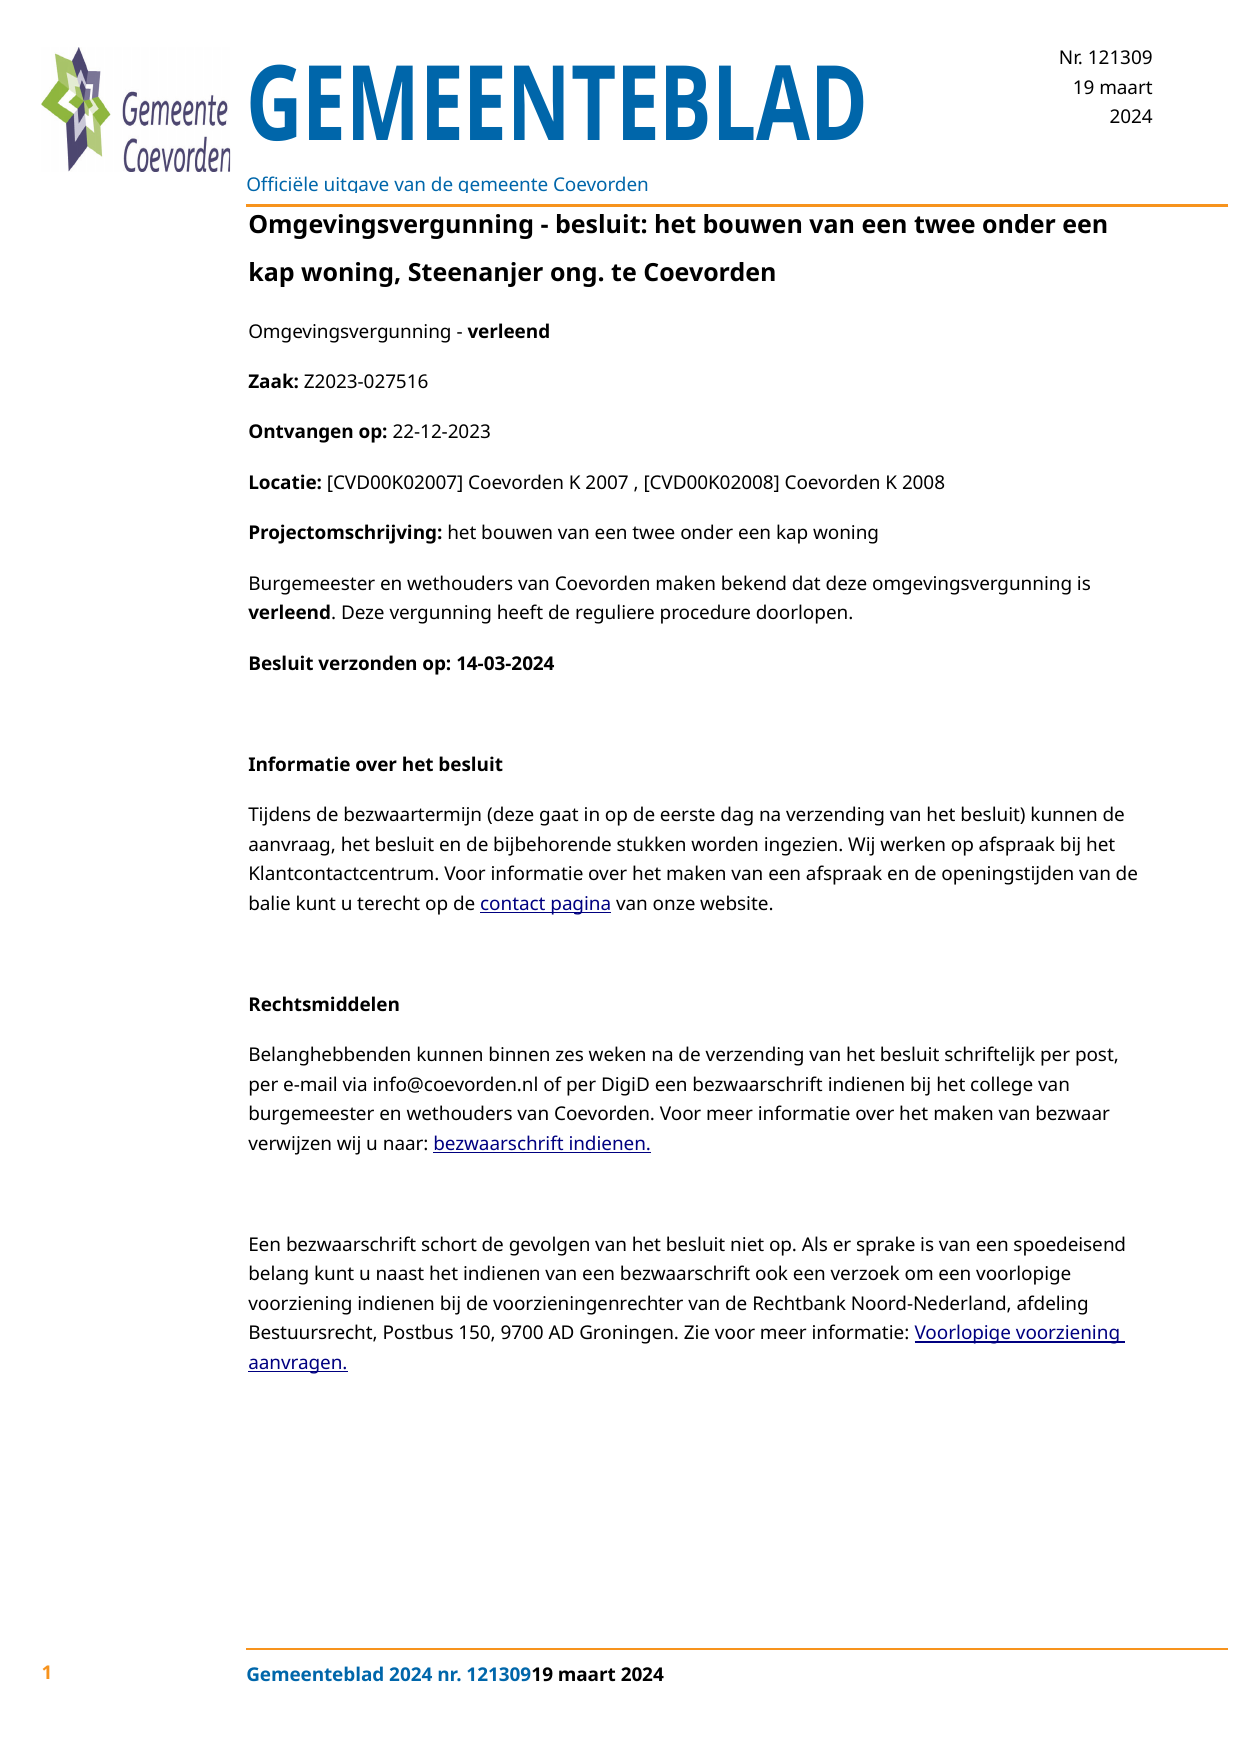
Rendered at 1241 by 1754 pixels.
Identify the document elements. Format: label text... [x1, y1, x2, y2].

text Een bezwaarschrift schort de gevolgen van het besluit niet op. Als er sprake is van een spoedeisend belang kunt u naast het indienen van een bezwaarschrift ook een verzoek om een voorlopige voorziening indienen bij de voorzieningenrechter van de Rechtbank Noord-Nederland, afdeling Bestuursrecht, Postbus 150, 9700 AD Groningen. Zie voor meer informatie: Voorlopige voorziening aanvragen. [248, 1231, 1152, 1375]
text Projectomschrijving: het bouwen van een twee onder een kap woning [248, 519, 1152, 545]
picture [41, 47, 231, 172]
text Belanghebbenden kunnen binnen zes weken na de verzending van het besluit schriftelijk per post, per e-mail via info@coevorden.nl of per DigiD een bezwaarschrift indienen bij het college van burgemeester en wethouders van Coevorden. Voor meer informatie over het maken van bezwaar verwijzen wij u naar: bezwaarschrift indienen. [248, 1041, 1152, 1156]
text Omgevingsvergunning - besluit: het bouwen van een twee onder een kap woning, Steenanjer ong. te Coevorden [248, 207, 1152, 288]
text Tijdens de bezwaartermijn (deze gaat in op de eerste dag na verzending van het besluit) kunnen de aanvraag, het besluit en de bijbehorende stukken worden ingezien. Wij werken op afspraak bij het Klantcontactcentrum. Voor informatie over het maken van een afspraak en de openingstijden van de balie kunt u terecht op de contact pagina van onze website. [248, 801, 1152, 916]
text Rechtsmiddelen [248, 991, 1152, 1017]
text Omgevingsvergunning - verleend [248, 318, 1152, 344]
text Besluit verzonden op: 14-03-2024 [248, 650, 1152, 676]
text Locatie: [CVD00K02007] Coevorden K 2007 , [CVD00K02008] Coevorden K 2008 [248, 469, 1152, 495]
text Zaak: Z2023-027516 [248, 368, 1152, 394]
text Burgemeester en wethouders van Coevorden maken bekend dat deze omgevingsvergunning is verleend. Deze vergunning heeft de reguliere procedure doorlopen. [248, 570, 1152, 625]
text Ontvangen op: 22-12-2023 [248, 419, 1152, 444]
text Informatie over het besluit [248, 751, 1152, 777]
